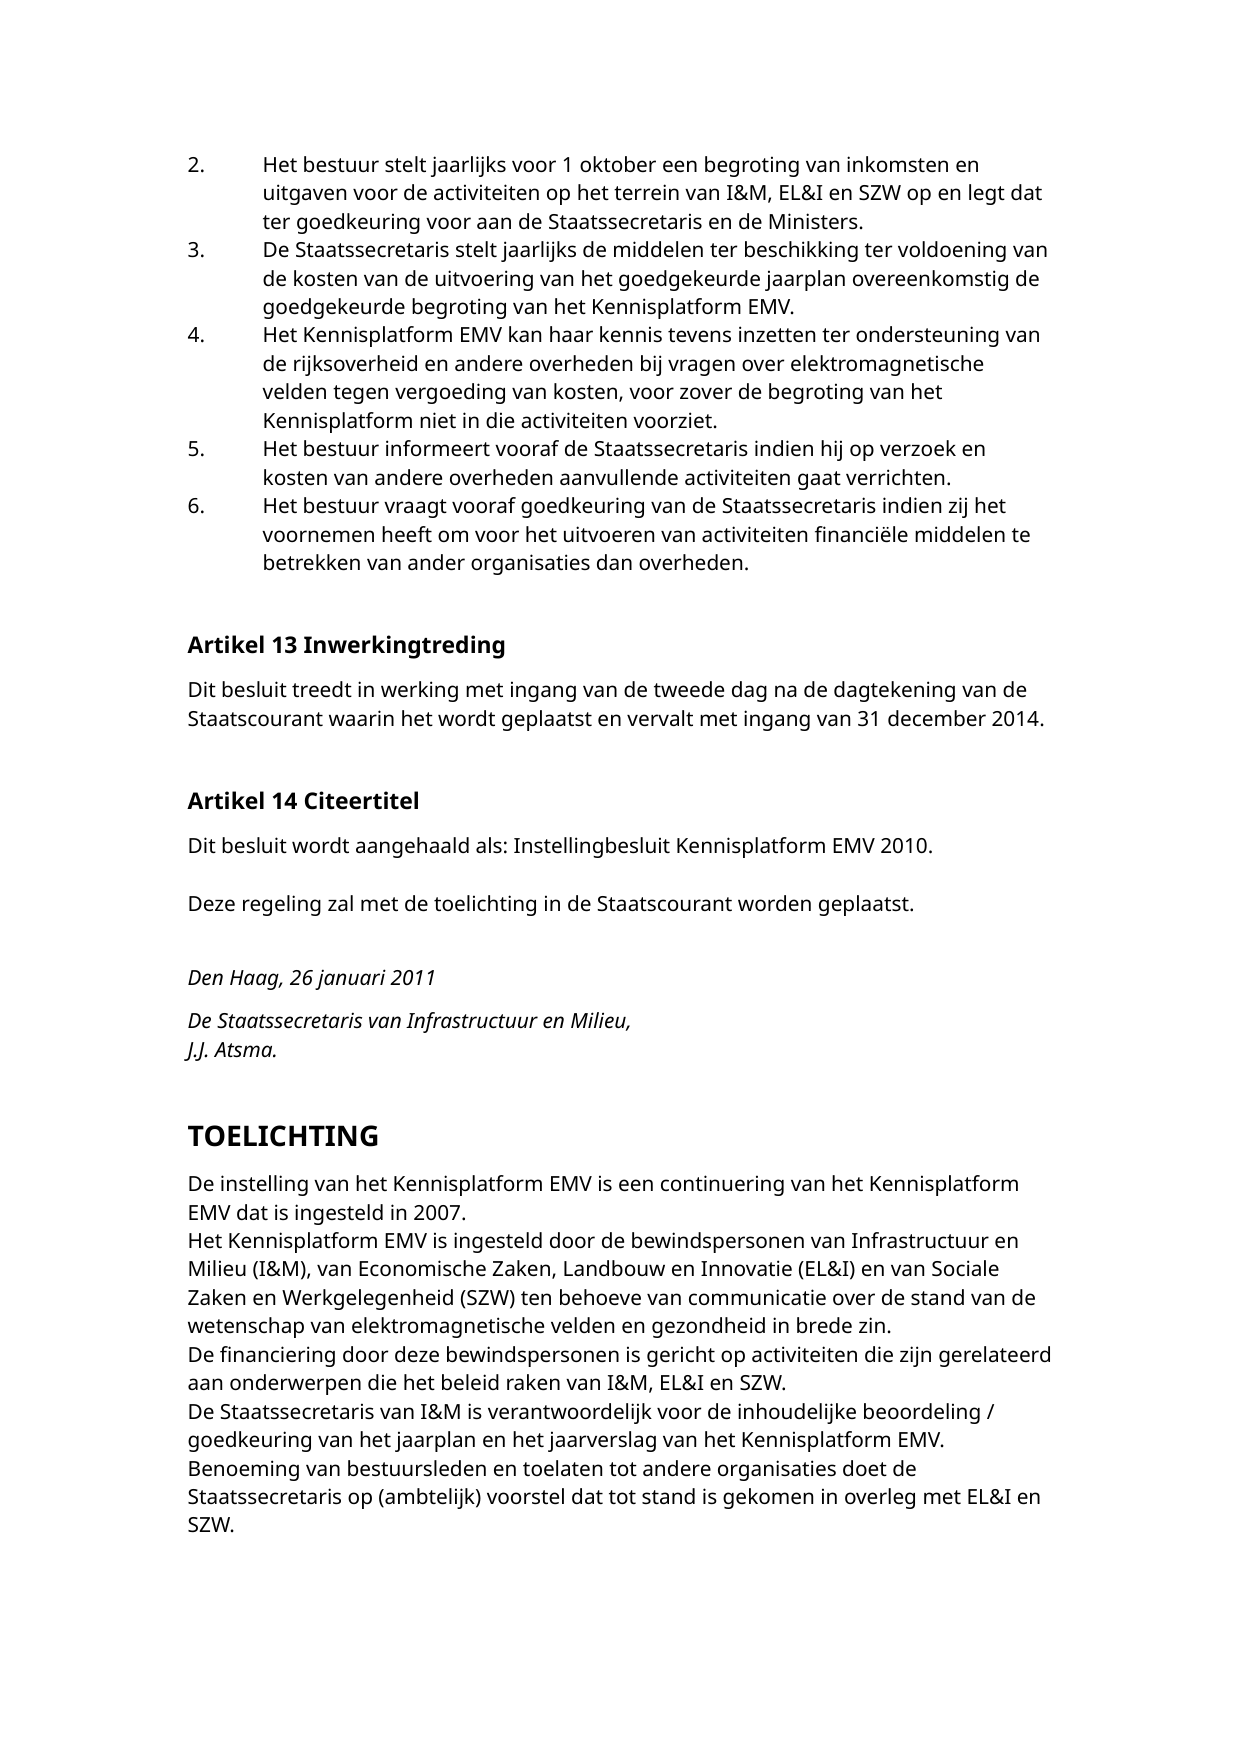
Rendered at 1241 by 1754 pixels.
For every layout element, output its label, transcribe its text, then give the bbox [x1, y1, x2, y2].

text De Staatssecretaris van I&M is verantwoordelijk voor de inhoudelijke beoordeling / goedkeuring van het jaarplan en het jaarverslag van het Kennisplatform EMV. Benoeming van bestuursleden en toelaten tot andere organisaties doet de Staatssecretaris op (ambtelijk) voorstel dat tot stand is gekomen in overleg met EL&I en SZW. [187, 1397, 1053, 1539]
list Het bestuur vraagt vooraf goedkeuring van de Staatssecretaris indien zij het voornemen heeft om voor het uitvoeren van activiteiten financiële middelen te betrekken van ander organisaties dan overheden. [187, 491, 1053, 577]
list Het bestuur stelt jaarlijks voor 1 oktober een begroting van inkomsten en uitgaven voor de activiteiten op het terrein van I&M, EL&I en SZW op en legt dat ter goedkeuring voor aan de Staatssecretaris en de Ministers. [187, 150, 1053, 235]
text De Staatssecretaris van Infrastructuur en Milieu, [187, 1006, 1053, 1035]
subtitle Artikel 13 Inwerkingtreding [187, 629, 1053, 660]
text Dit besluit wordt aangehaald als: Instellingbesluit Kennisplatform EMV 2010. [187, 831, 1053, 859]
text Dit besluit treedt in werking met ingang van de tweede dag na de dagtekening van de Staatscourant waarin het wordt geplaatst en vervalt met ingang van 31 december 2014. [187, 675, 1053, 732]
text De financiering door deze bewindspersonen is gericht op activiteiten die zijn gerelateerd aan onderwerpen die het beleid raken van I&M, EL&I en SZW. [187, 1340, 1053, 1397]
list De Staatssecretaris stelt jaarlijks de middelen ter beschikking ter voldoening van de kosten van de uitvoering van het goedgekeurde jaarplan overeenkomstig de goedgekeurde begroting van het Kennisplatform EMV. [187, 235, 1053, 321]
list Het bestuur informeert vooraf de Staatssecretaris indien hij op verzoek en kosten van andere overheden aanvullende activiteiten gaat verrichten. [187, 434, 1053, 491]
text Den Haag, 26 januari 2011 [187, 963, 1053, 991]
text Deze regeling zal met de toelichting in de Staatscourant worden geplaatst. [187, 889, 1053, 918]
subtitle Artikel 14 Citeertitel [187, 785, 1053, 816]
text De instelling van het Kennisplatform EMV is een continuering van het Kennisplatform EMV dat is ingesteld in 2007. [187, 1169, 1053, 1226]
text J.J. Atsma. [187, 1035, 1053, 1063]
list Het Kennisplatform EMV kan haar kennis tevens inzetten ter ondersteuning van de rijksoverheid en andere overheden bij vragen over elektromagnetische velden tegen vergoeding van kosten, voor zover de begroting van het Kennisplatform niet in die activiteiten voorziet. [187, 321, 1053, 434]
text Het Kennisplatform EMV is ingesteld door de bewindspersonen van Infrastructuur en Milieu (I&M), van Economische Zaken, Landbouw en Innovatie (EL&I) en van Sociale Zaken en Werkgelegenheid (SZW) ten behoeve van communicatie over de stand van de wetenschap van elektromagnetische velden en gezondheid in brede zin. [187, 1226, 1053, 1340]
subtitle TOELICHTING [187, 1116, 1053, 1154]
